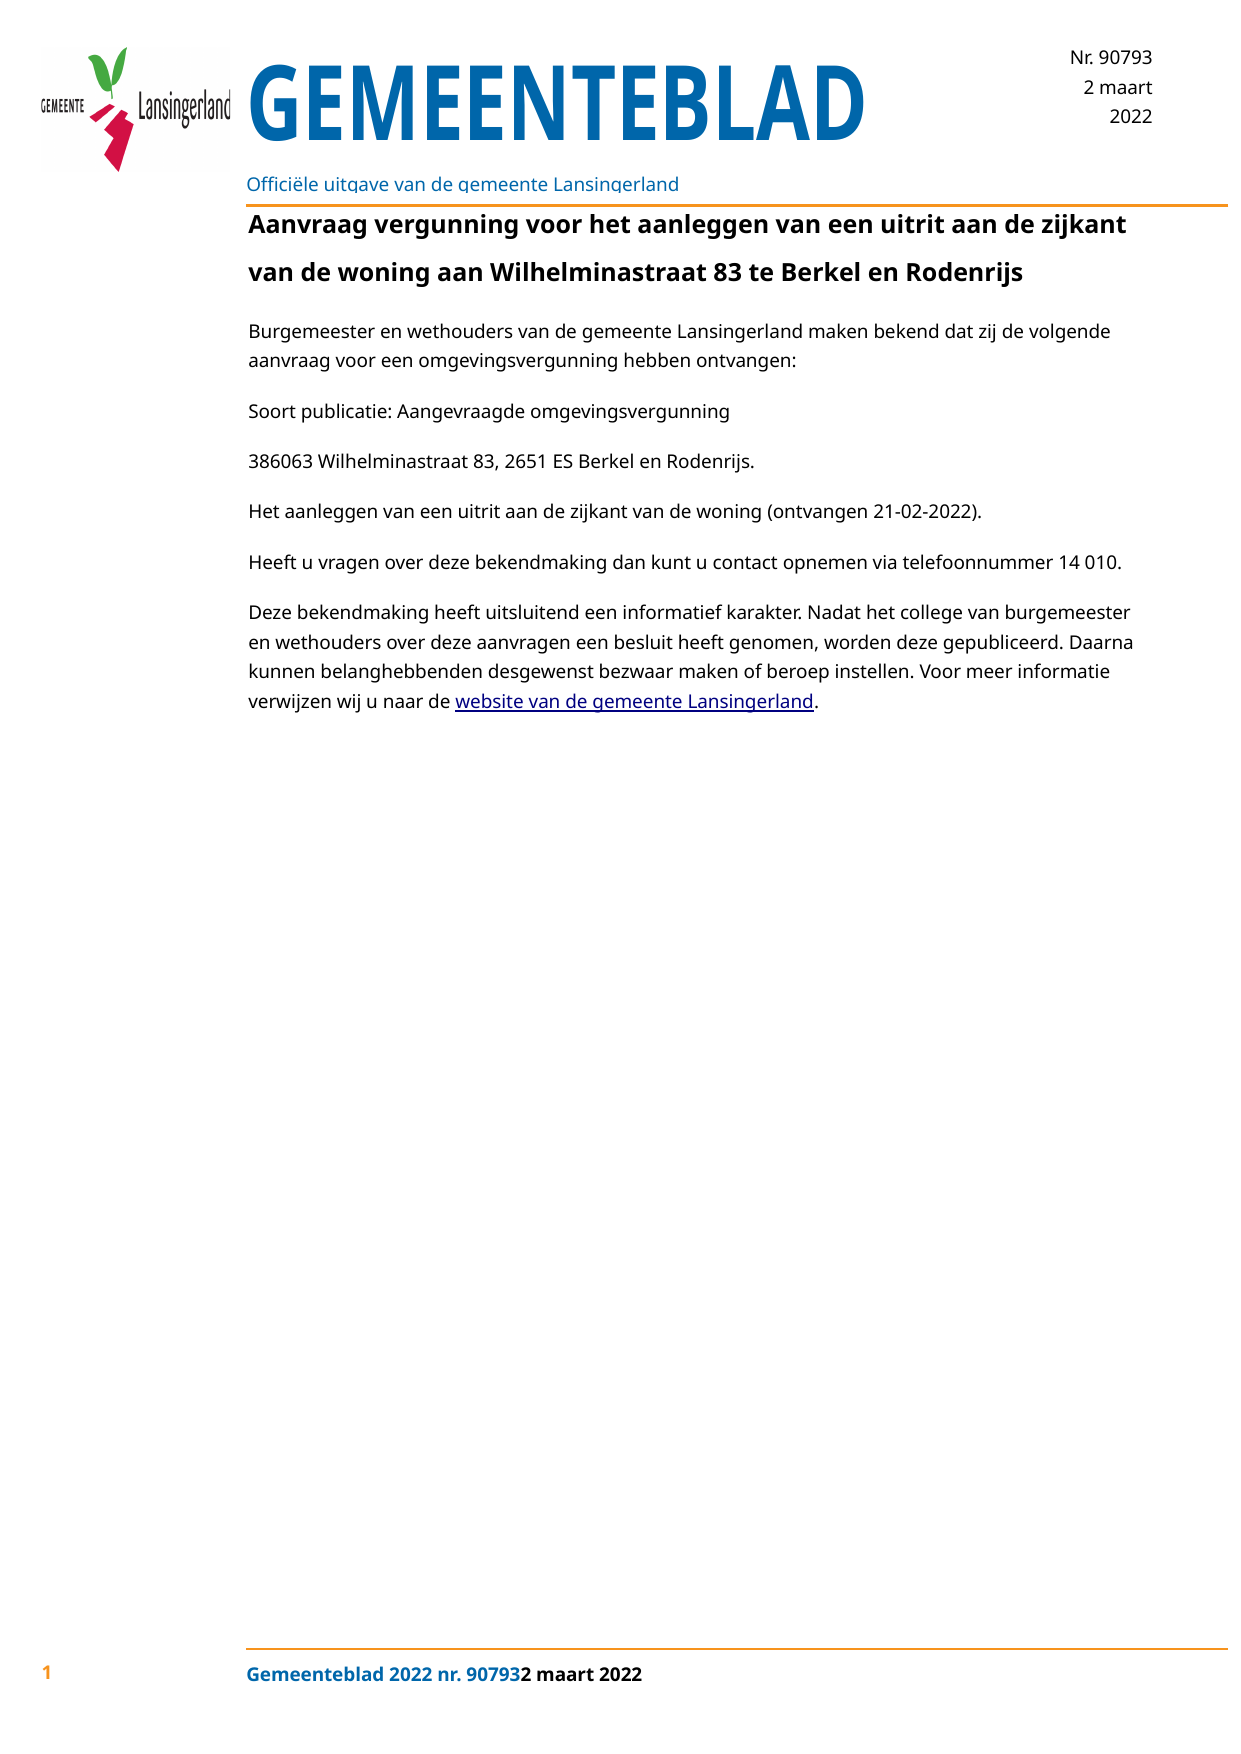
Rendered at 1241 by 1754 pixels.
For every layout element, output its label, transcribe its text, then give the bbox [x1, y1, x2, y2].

picture [41, 47, 231, 172]
text Heeft u vragen over deze bekendmaking dan kunt u contact opnemen via telefoonnummer 14 010. [248, 549, 1152, 575]
text Het aanleggen van een uitrit aan de zijkant van de woning (ontvangen 21-02-2022). [248, 499, 1152, 524]
text 386063 Wilhelminastraat 83, 2651 ES Berkel en Rodenrijs. [248, 448, 1152, 474]
text Soort publicatie: Aangevraagde omgevingsvergunning [248, 398, 1152, 424]
text Aanvraag vergunning voor het aanleggen van een uitrit aan de zijkant van de woning aan Wilhelminastraat 83 te Berkel en Rodenrijs [248, 207, 1152, 288]
text Deze bekendmaking heeft uitsluitend een informatief karakter. Nadat het college van burgemeester en wethouders over deze aanvragen een besluit heeft genomen, worden deze gepubliceerd. Daarna kunnen belanghebbenden desgewenst bezwaar maken of beroep instellen. Voor meer informatie verwijzen wij u naar de website van de gemeente Lansingerland. [248, 599, 1152, 714]
text Burgemeester en wethouders van de gemeente Lansingerland maken bekend dat zij de volgende aanvraag voor een omgevingsvergunning hebben ontvangen: [248, 318, 1152, 373]
